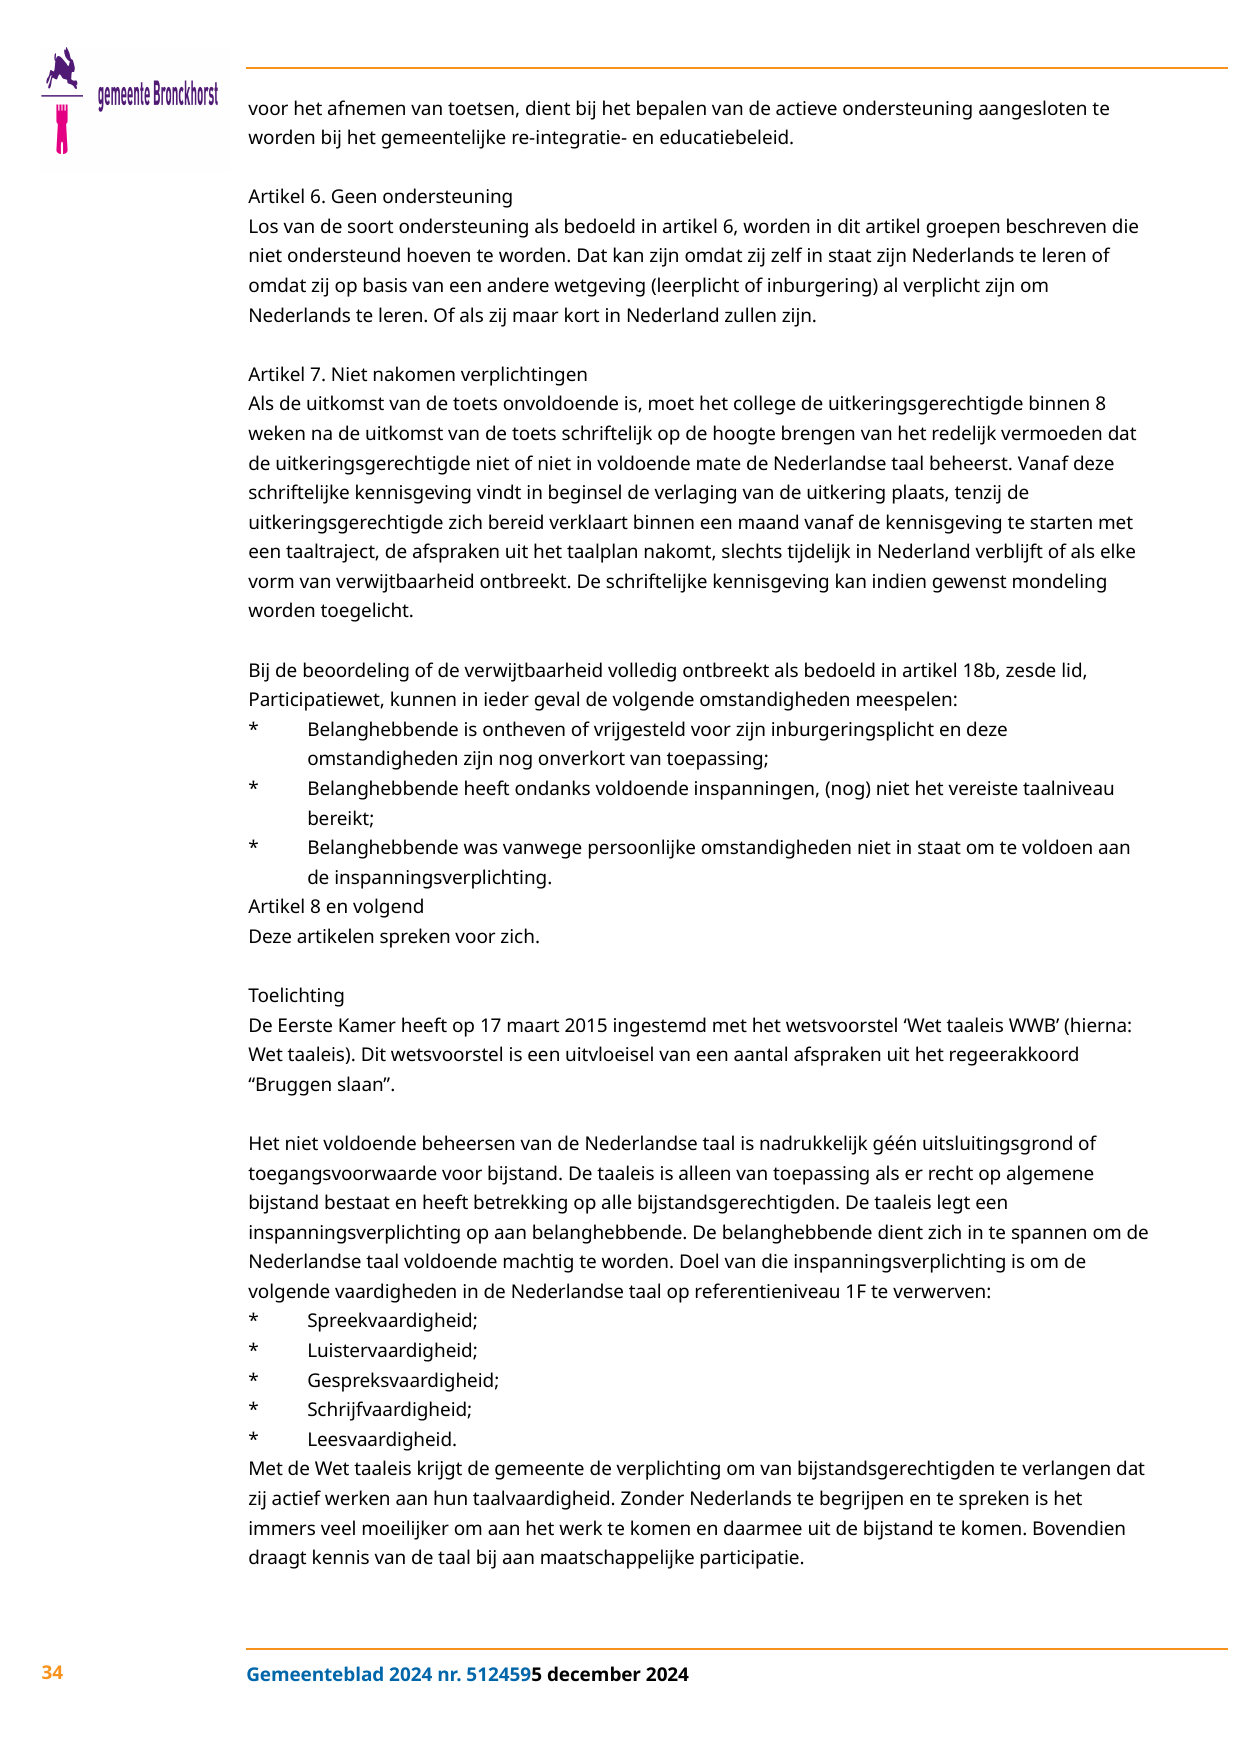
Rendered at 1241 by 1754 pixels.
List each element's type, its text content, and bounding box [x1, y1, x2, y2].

text voor het afnemen van toetsen, dient bij het bepalen van de actieve ondersteuning aangesloten te worden bij het gemeentelijke re-integratie- en educatiebeleid. [248, 95, 1152, 150]
text Met de Wet taaleis krijgt de gemeente de verplichting om van bijstandsgerechtigden te verlangen dat zij actief werken aan hun taalvaardigheid. Zonder Nederlands te begrijpen en te spreken is het immers veel moeilijker om aan het werk te komen en daarmee uit de bijstand te komen. Bovendien draagt kennis van de taal bij aan maatschappelijke participatie. [248, 1456, 1152, 1570]
text Bij de beoordeling of de verwijtbaarheid volledig ontbreekt als bedoeld in artikel 18b, zesde lid, Participatiewet, kunnen in ieder geval de volgende omstandigheden meespelen: [248, 657, 1152, 712]
list Schrijfvaardigheid; [248, 1396, 1152, 1422]
list Belanghebbende is ontheven of vrijgesteld voor zijn inburgeringsplicht en deze omstandigheden zijn nog onverkort van toepassing; [248, 716, 1152, 771]
text Deze artikelen spreken voor zich. [248, 923, 1152, 949]
text Artikel 6. Geen ondersteuning [248, 183, 1152, 209]
text Toelichting [248, 982, 1152, 1008]
list Leesvaardigheid. [248, 1426, 1152, 1452]
list Belanghebbende heeft ondanks voldoende inspanningen, (nog) niet het vereiste taalniveau bereikt; [248, 775, 1152, 831]
text Artikel 8 en volgend [248, 893, 1152, 919]
picture [41, 47, 231, 172]
text De Eerste Kamer heeft op 17 maart 2015 ingestemd met het wetsvoorstel ‘Wet taaleis WWB’ (hierna: Wet taaleis). Dit wetsvoorstel is een uitvloeisel van een aantal afspraken uit het regeerakkoord “Bruggen slaan”. [248, 1012, 1152, 1097]
list Spreekvaardigheid; [248, 1308, 1152, 1333]
list Belanghebbende was vanwege persoonlijke omstandigheden niet in staat om te voldoen aan de inspanningsverplichting. [248, 834, 1152, 890]
text Los van de soort ondersteuning als bedoeld in artikel 6, worden in dit artikel groepen beschreven die niet ondersteund hoeven te worden. Dat kan zijn omdat zij zelf in staat zijn Nederlands te leren of omdat zij op basis van een andere wetgeving (leerplicht of inburgering) al verplicht zijn om Nederlands te leren. Of als zij maar kort in Nederland zullen zijn. [248, 213, 1152, 328]
text Het niet voldoende beheersen van de Nederlandse taal is nadrukkelijk géén uitsluitingsgrond of toegangsvoorwaarde voor bijstand. De taaleis is alleen van toepassing als er recht op algemene bijstand bestaat en heeft betrekking op alle bijstandsgerechtigden. De taaleis legt een inspanningsverplichting op aan belanghebbende. De belanghebbende dient zich in te spannen om de Nederlandse taal voldoende machtig te worden. Doel van die inspanningsverplichting is om de volgende vaardigheden in de Nederlandse taal op referentieniveau 1F te verwerven: [248, 1130, 1152, 1304]
list Gespreksvaardigheid; [248, 1367, 1152, 1393]
list Luistervaardigheid; [248, 1337, 1152, 1363]
text Artikel 7. Niet nakomen verplichtingen [248, 361, 1152, 387]
text Als de uitkomst van de toets onvoldoende is, moet het college de uitkeringsgerechtigde binnen 8 weken na de uitkomst van de toets schriftelijk op de hoogte brengen van het redelijk vermoeden dat de uitkeringsgerechtigde niet of niet in voldoende mate de Nederlandse taal beheerst. Vanaf deze schriftelijke kennisgeving vindt in beginsel de verlaging van de uitkering plaats, tenzij de uitkeringsgerechtigde zich bereid verklaart binnen een maand vanaf de kennisgeving te starten met een taaltraject, de afspraken uit het taalplan nakomt, slechts tijdelijk in Nederland verblijft of als elke vorm van verwijtbaarheid ontbreekt. De schriftelijke kennisgeving kan indien gewenst mondeling worden toegelicht. [248, 391, 1152, 623]
